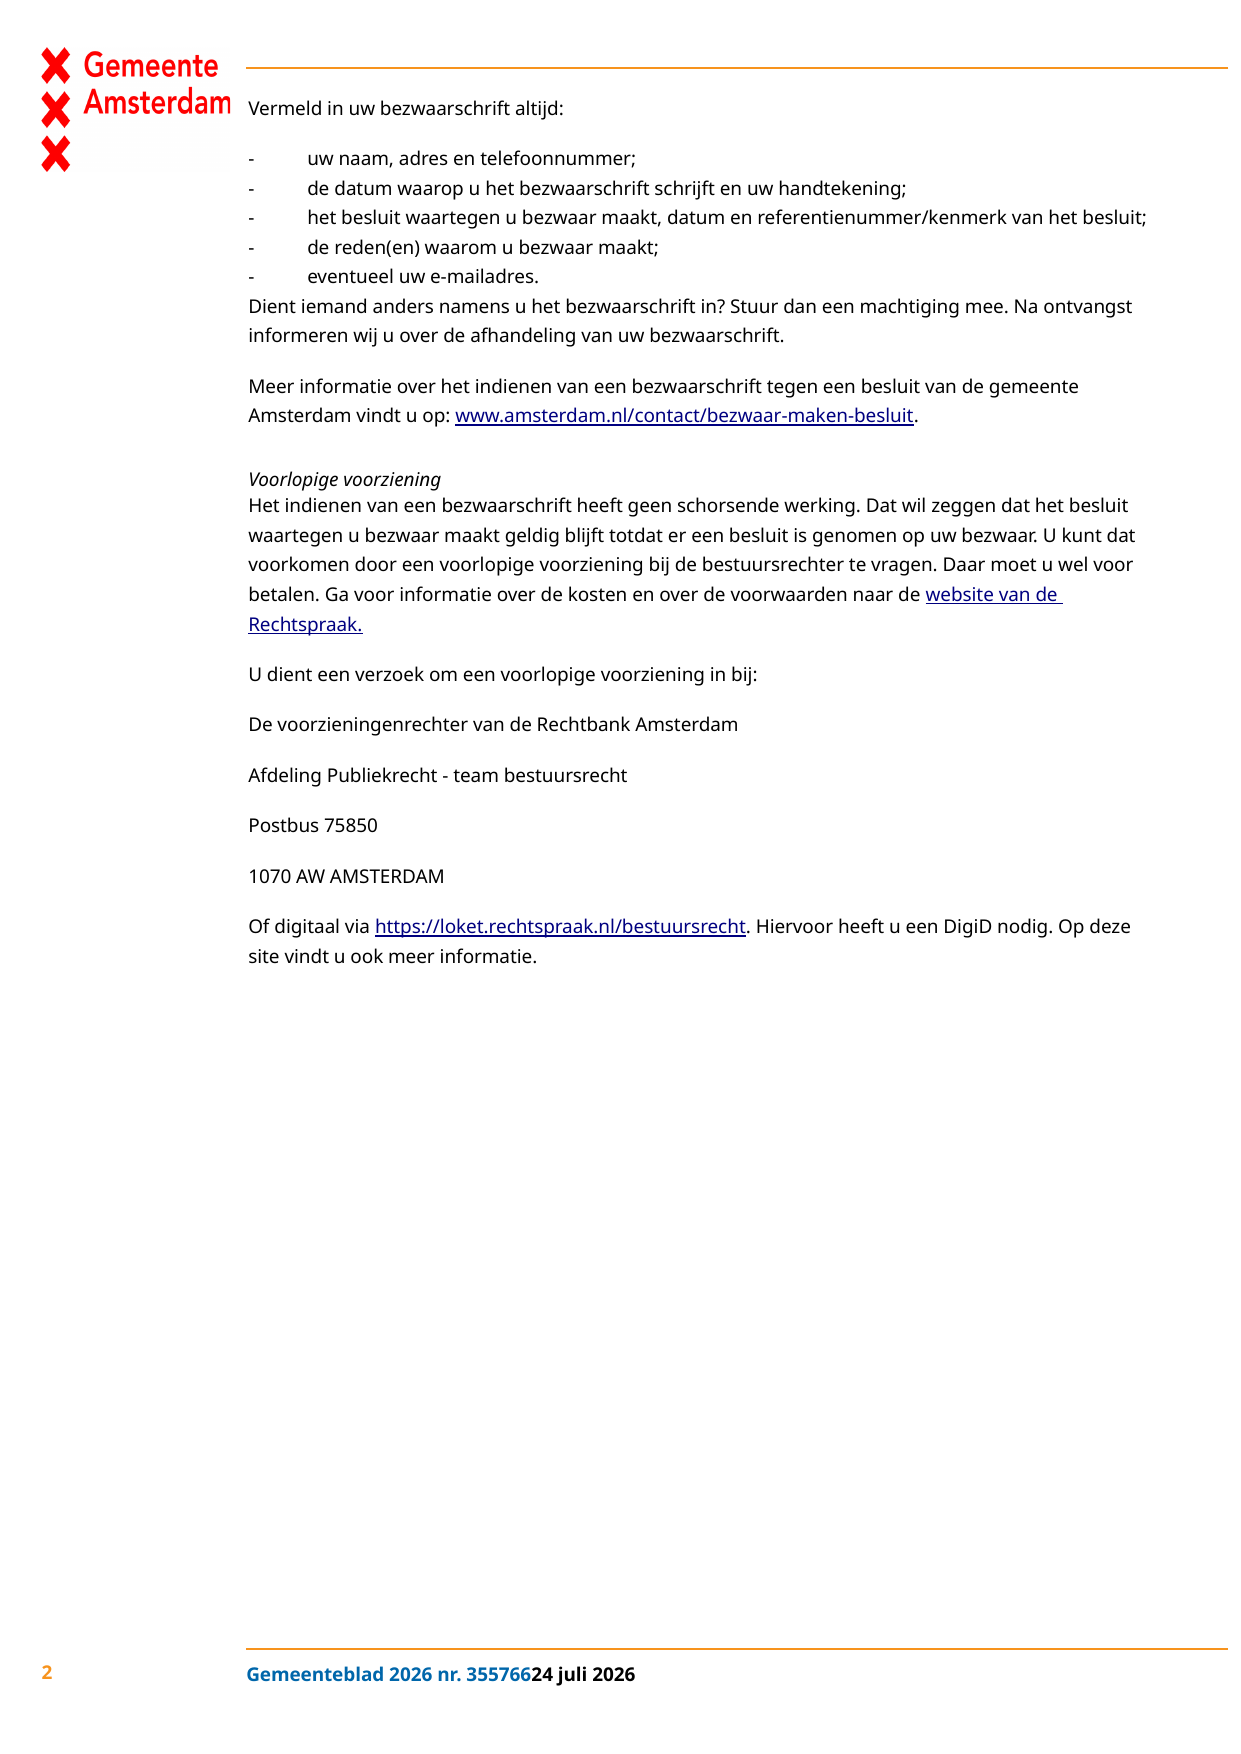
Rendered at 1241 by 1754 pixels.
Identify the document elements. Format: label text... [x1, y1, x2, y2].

text De voorzieningenrechter van de Rechtbank Amsterdam [248, 712, 1152, 737]
text Dient iemand anders namens u het bezwaarschrift in? Stuur dan een machtiging mee. Na ontvangst informeren wij u over de afhandeling van uw bezwaarschrift. [248, 293, 1152, 348]
text Postbus 75850 [248, 812, 1152, 838]
text Het indienen van een bezwaarschrift heeft geen schorsende werking. Dat wil zeggen dat het besluit waartegen u bezwaar maakt geldig blijft totdat er een besluit is genomen op uw bezwaar. U kunt dat voorkomen door een voorlopige voorziening bij de bestuursrechter te vragen. Daar moet u wel voor betalen. Ga voor informatie over de kosten en over de voorwaarden naar de website van de Rechtspraak. [248, 492, 1152, 636]
text Vermeld in uw bezwaarschrift altijd: [248, 95, 1152, 121]
text Of digitaal via https://loket.rechtspraak.nl/bestuursrecht. Hiervoor heeft u een DigiD nodig. Op deze site vindt u ook meer informatie. [248, 913, 1152, 968]
text Meer informatie over het indienen van een bezwaarschrift tegen een besluit van de gemeente Amsterdam vindt u op: www.amsterdam.nl/contact/bezwaar-maken-besluit. [248, 373, 1152, 428]
text Voorlopige voorziening [248, 467, 1152, 492]
list eventueel uw e-mailadres. [248, 263, 1152, 289]
list de reden(en) waarom u bezwaar maakt; [248, 234, 1152, 260]
list het besluit waartegen u bezwaar maakt, datum en referentienummer/kenmerk van het besluit; [248, 204, 1152, 230]
list de datum waarop u het bezwaarschrift schrijft en uw handtekening; [248, 175, 1152, 201]
list uw naam, adres en telefoonnummer; [248, 145, 1152, 171]
text U dient een verzoek om een voorlopige voorziening in bij: [248, 661, 1152, 687]
text 1070 AW AMSTERDAM [248, 863, 1152, 888]
picture [41, 47, 231, 172]
text Afdeling Publiekrecht - team bestuursrecht [248, 762, 1152, 788]
